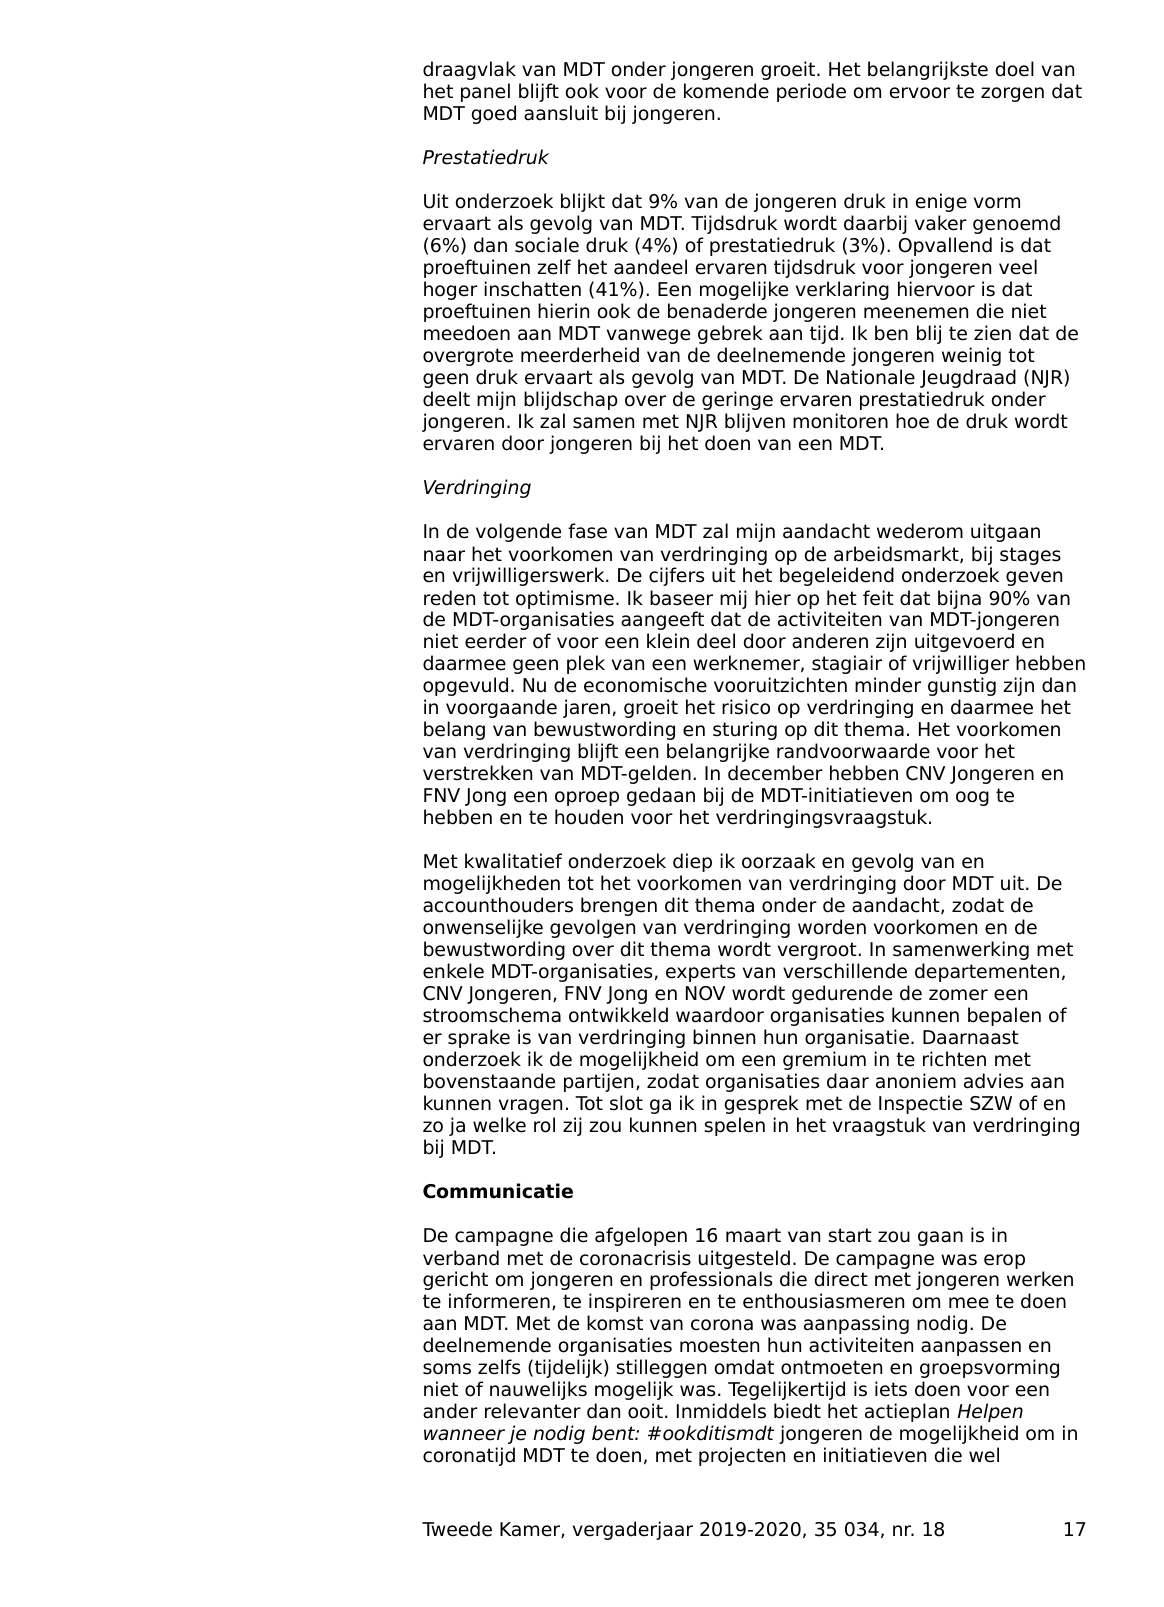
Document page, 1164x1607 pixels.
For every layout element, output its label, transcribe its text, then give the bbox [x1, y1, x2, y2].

text Uit onderzoek blijkt dat 9% van de jongeren druk in enige vorm ervaart als gevolg van MDT. Tijdsdruk wordt daarbij vaker genoemd (6%) dan sociale druk (4%) of prestatiedruk (3%). Opvallend is dat proeftuinen zelf het aandeel ervaren tijdsdruk voor jongeren veel hoger inschatten (41%). Een mogelijke verklaring hiervoor is dat proeftuinen hierin ook de benaderde jongeren meenemen die niet meedoen aan MDT vanwege gebrek aan tijd. Ik ben blij te zien dat de overgrote meerderheid van de deelnemende jongeren weinig tot geen druk ervaart als gevolg van MDT. De Nationale Jeugdraad (NJR) deelt mijn blijdschap over de geringe ervaren prestatiedruk onder jongeren. Ik zal samen met NJR blijven monitoren hoe de druk wordt ervaren door jongeren bij het doen van een MDT. [422, 191, 1087, 455]
text De campagne die afgelopen 16 maart van start zou gaan is in verband met de coronacrisis uitgesteld. De campagne was erop gericht om jongeren en professionals die direct met jongeren werken te informeren, te inspireren en te enthousiasmeren om mee te doen aan MDT. Met de komst van corona was aanpassing nodig. De deelnemende organisaties moesten hun activiteiten aanpassen en soms zelfs (tijdelijk) stilleggen omdat ontmoeten en groepsvorming niet of nauwelijks mogelijk was. Tegelijkertijd is iets doen voor een ander relevanter dan ooit. Inmiddels biedt het actieplan Helpen wanneer je nodig bent: #ookditismdt jongeren de mogelijkheid om in coronatijd MDT te doen, met projecten en initiatieven die wel [422, 1225, 1087, 1467]
text draagvlak van MDT onder jongeren groeit. Het belangrijkste doel van het panel blijft ook voor de komende periode om ervoor te zorgen dat MDT goed aansluit bij jongeren. [422, 59, 1087, 125]
subtitle Communicatie [422, 1181, 1087, 1203]
text Met kwalitatief onderzoek diep ik oorzaak en gevolg van en mogelijkheden tot het voorkomen van verdringing door MDT uit. De accounthouders brengen dit thema onder de aandacht, zodat de onwenselijke gevolgen van verdringing worden voorkomen en de bewustwording over dit thema wordt vergroot. In samenwerking met enkele MDT-organisaties, experts van verschillende departementen, CNV Jongeren, FNV Jong en NOV wordt gedurende de zomer een stroomschema ontwikkeld waardoor organisaties kunnen bepalen of er sprake is van verdringing binnen hun organisatie. Daarnaast onderzoek ik de mogelijkheid om een gremium in te richten met bovenstaande partijen, zodat organisaties daar anoniem advies aan kunnen vragen. Tot slot ga ik in gesprek met de Inspectie SZW of en zo ja welke rol zij zou kunnen spelen in het vraagstuk van verdringing bij MDT. [422, 851, 1087, 1159]
subtitle Verdringing [422, 477, 1087, 499]
text In de volgende fase van MDT zal mijn aandacht wederom uitgaan naar het voorkomen van verdringing op de arbeidsmarkt, bij stages en vrijwilligerswerk. De cijfers uit het begeleidend onderzoek geven reden tot optimisme. Ik baseer mij hier op het feit dat bijna 90% van de MDT-organisaties aangeeft dat de activiteiten van MDT-jongeren niet eerder of voor een klein deel door anderen zijn uitgevoerd en daarmee geen plek van een werknemer, stagiair of vrijwilliger hebben opgevuld. Nu de economische vooruitzichten minder gunstig zijn dan in voorgaande jaren, groeit het risico op verdringing en daarmee het belang van bewustwording en sturing op dit thema. Het voorkomen van verdringing blijft een belangrijke randvoorwaarde voor het verstrekken van MDT-gelden. In december hebben CNV Jongeren en FNV Jong een oproep gedaan bij de MDT-initiatieven om oog te hebben en te houden voor het verdringingsvraagstuk. [422, 521, 1087, 829]
subtitle Prestatiedruk [422, 147, 1087, 169]
